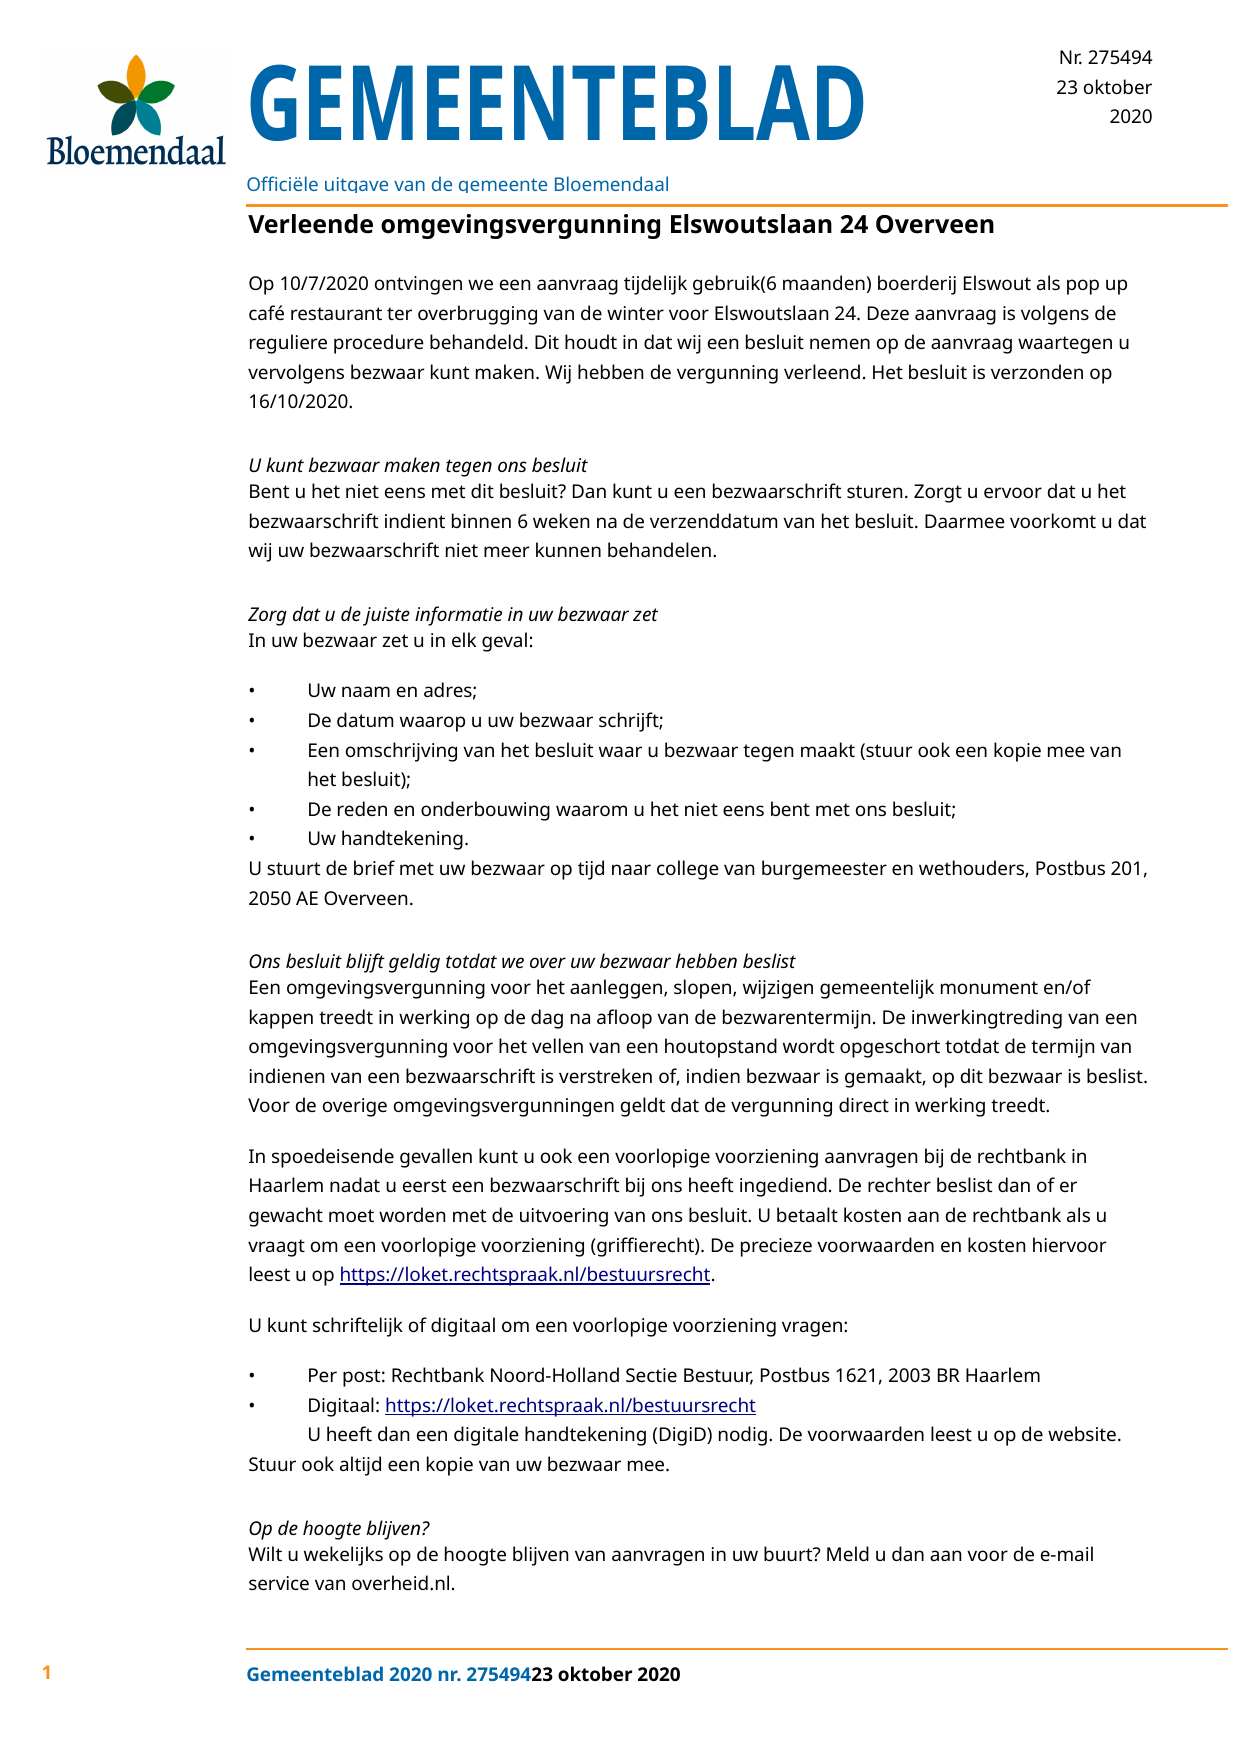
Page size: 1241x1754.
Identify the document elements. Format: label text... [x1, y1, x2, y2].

text In uw bezwaar zet u in elk geval: [248, 627, 1152, 653]
text U stuurt de brief met uw bezwaar op tijd naar college van burgemeester en wethouders, Postbus 201, 2050 AE Overveen. [248, 855, 1152, 910]
picture [41, 47, 231, 172]
text In spoedeisende gevallen kunt u ook een voorlopige voorziening aanvragen bij de rechtbank in Haarlem nadat u eerst een bezwaarschrift bij ons heeft ingediend. De rechter beslist dan of er gewacht moet worden met de uitvoering van ons besluit. U betaalt kosten aan de rechtbank als u vraagt om een voorlopige voorziening (griffierecht). De precieze voorwaarden en kosten hiervoor leest u op https://loket.rechtspraak.nl/bestuursrecht. [248, 1143, 1152, 1287]
text Een omgevingsvergunning voor het aanleggen, slopen, wijzigen gemeentelijk monument en/of kappen treedt in werking op de dag na afloop van de bezwarentermijn. De inwerkingtreding van een omgevingsvergunning voor het vellen van een houtopstand wordt opgeschort totdat de termijn van indienen van een bezwaarschrift is verstreken of, indien bezwaar is gemaakt, op dit bezwaar is beslist. Voor de overige omgevingsvergunningen geldt dat de vergunning direct in werking treedt. [248, 974, 1152, 1118]
text Stuur ook altijd een kopie van uw bezwaar mee. [248, 1451, 1152, 1477]
text Wilt u wekelijks op de hoogte blijven van aanvragen in uw buurt? Meld u dan aan voor de e-mail service van overheid.nl. [248, 1541, 1152, 1596]
list Digitaal: https://loket.rechtspraak.nl/bestuursrecht [248, 1392, 1152, 1418]
text Op de hoogte blijven? [248, 1515, 1152, 1541]
text U kunt schriftelijk of digitaal om een voorlopige voorziening vragen: [248, 1312, 1152, 1338]
list Een omschrijving van het besluit waar u bezwaar tegen maakt (stuur ook een kopie mee van het besluit); [248, 737, 1152, 792]
list U heeft dan een digitale handtekening (DigiD) nodig. De voorwaarden leest u op de website. [248, 1421, 1152, 1447]
list Uw naam en adres; [248, 678, 1152, 703]
text Op 10/7/2020 ontvingen we een aanvraag tijdelijk gebruik(6 maanden) boerderij Elswout als pop up café restaurant ter overbrugging van de winter voor Elswoutslaan 24. Deze aanvraag is volgens de reguliere procedure behandeld. Dit houdt in dat wij een besluit nemen op de aanvraag waartegen u vervolgens bezwaar kunt maken. Wij hebben de vergunning verleend. Het besluit is verzonden op 16/10/2020. [248, 270, 1152, 414]
text Verleende omgevingsvergunning Elswoutslaan 24 Overveen [248, 207, 1152, 241]
list Per post: Rechtbank Noord-Holland Sectie Bestuur, Postbus 1621, 2003 BR Haarlem [248, 1362, 1152, 1388]
text Ons besluit blijft geldig totdat we over uw bezwaar hebben beslist [248, 949, 1152, 974]
list De reden en onderbouwing waarom u het niet eens bent met ons besluit; [248, 796, 1152, 822]
text Bent u het niet eens met dit besluit? Dan kunt u een bezwaarschrift sturen. Zorgt u ervoor dat u het bezwaarschrift indient binnen 6 weken na de verzenddatum van het besluit. Daarmee voorkomt u dat wij uw bezwaarschrift niet meer kunnen behandelen. [248, 478, 1152, 563]
text Zorg dat u de juiste informatie in uw bezwaar zet [248, 601, 1152, 627]
text U kunt bezwaar maken tegen ons besluit [248, 453, 1152, 478]
list Uw handtekening. [248, 826, 1152, 851]
list De datum waarop u uw bezwaar schrijft; [248, 707, 1152, 733]
